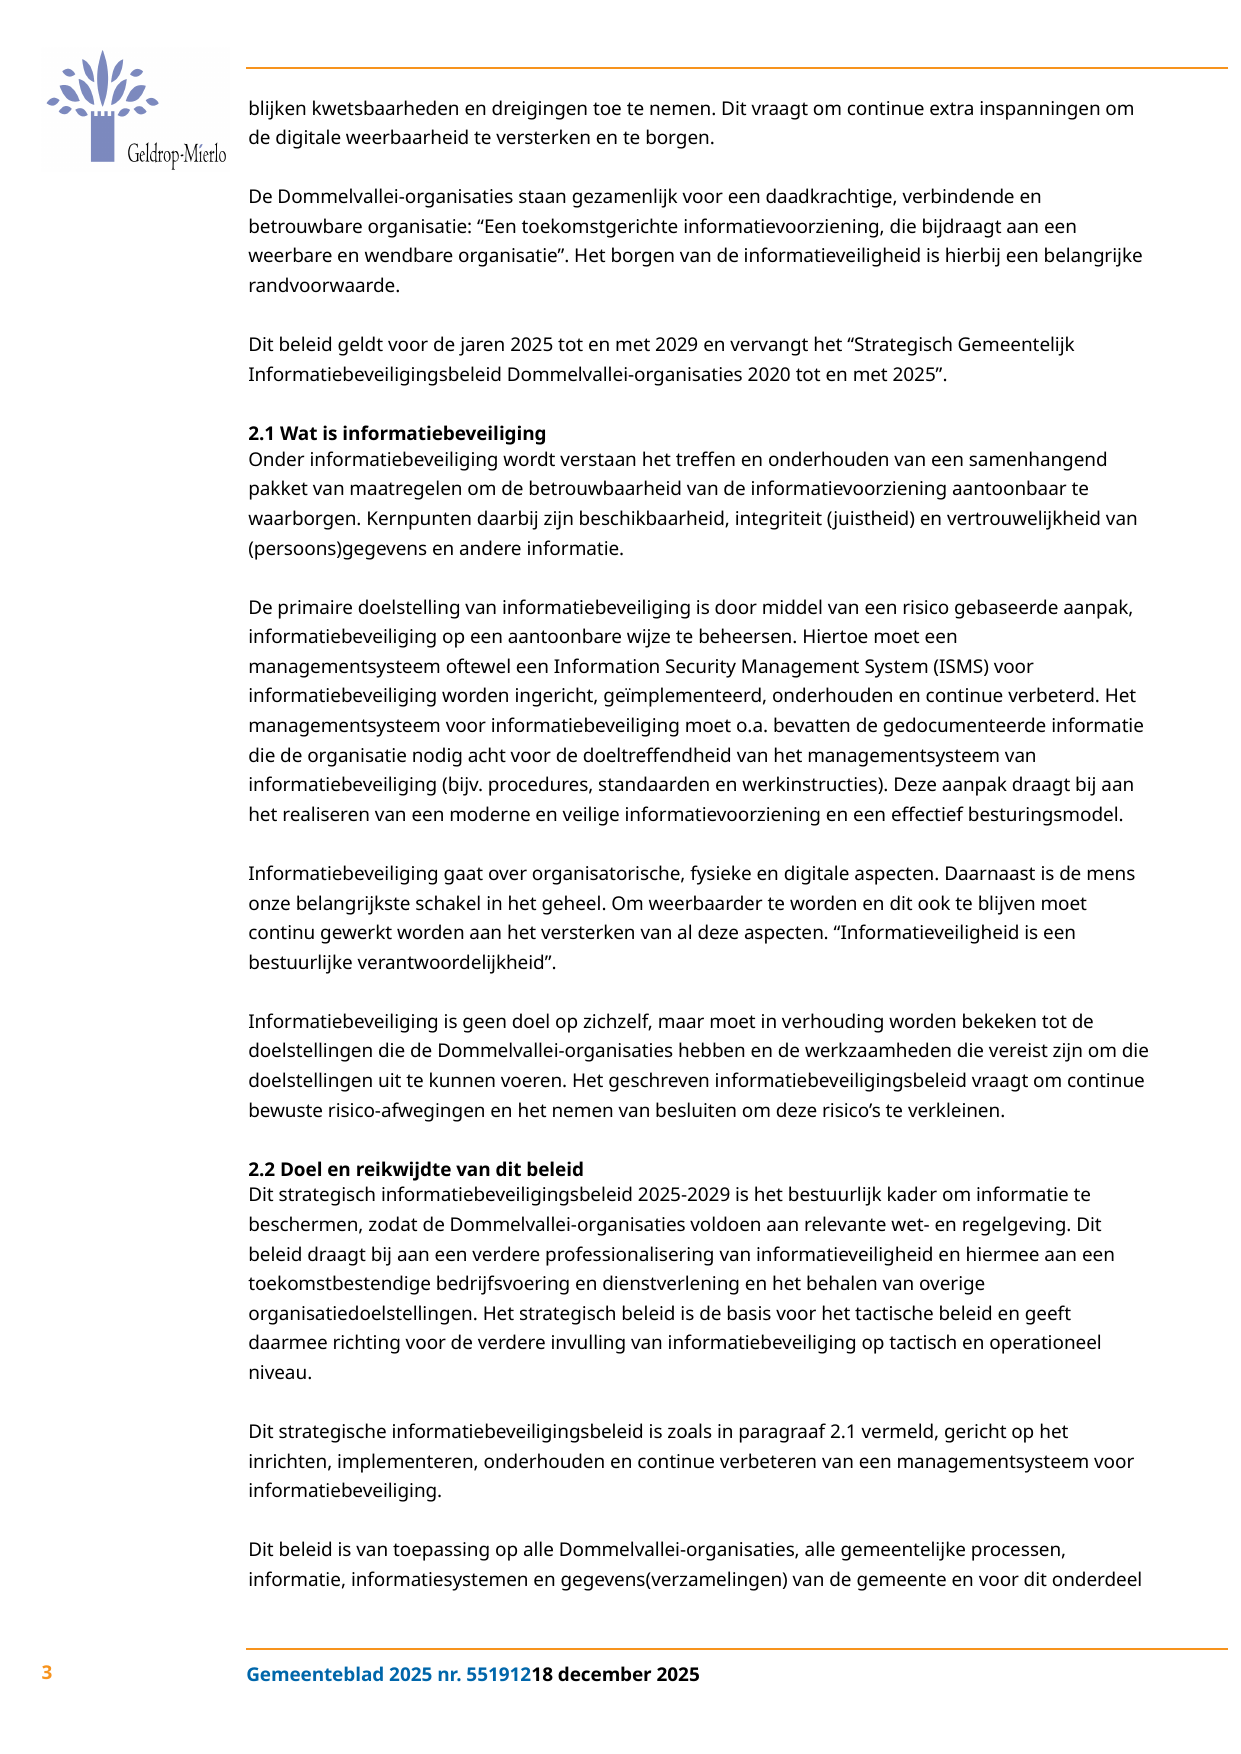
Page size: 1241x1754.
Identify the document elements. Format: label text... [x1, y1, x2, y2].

picture [41, 47, 231, 172]
text Informatiebeveiliging is geen doel op zichzelf, maar moet in verhouding worden bekeken tot de doelstellingen die de Dommelvallei-organisaties hebben en de werkzaamheden die vereist zijn om die doelstellingen uit te kunnen voeren. Het geschreven informatiebeveiligingsbeleid vraagt om continue bewuste risico-afwegingen en het nemen van besluiten om deze risico’s te verkleinen. [248, 1008, 1152, 1122]
text Informatiebeveiliging gaat over organisatorische, fysieke en digitale aspecten. Daarnaast is de mens onze belangrijkste schakel in het geheel. Om weerbaarder te worden en dit ook te blijven moet continu gewerkt worden aan het versterken van al deze aspecten. “Informatieveiligheid is een bestuurlijke verantwoordelijkheid”. [248, 860, 1152, 974]
text Dit strategische informatiebeveiligingsbeleid is zoals in paragraaf 2.1 vermeld, gericht op het inrichten, implementeren, onderhouden en continue verbeteren van een managementsysteem voor informatiebeveiliging. [248, 1418, 1152, 1503]
text Dit strategisch informatiebeveiligingsbeleid 2025-2029 is het bestuurlijk kader om informatie te beschermen, zodat de Dommelvallei-organisaties voldoen aan relevante wet- en regelgeving. Dit beleid draagt bij aan een verdere professionalisering van informatieveiligheid en hiermee aan een toekomstbestendige bedrijfsvoering en dienstverlening en het behalen van overige organisatiedoelstellingen. Het strategisch beleid is de basis voor het tactische beleid en geeft daarmee richting voor de verdere invulling van informatiebeveiliging op tactisch en operationeel niveau. [248, 1182, 1152, 1385]
text Onder informatiebeveiliging wordt verstaan het treffen en onderhouden van een samenhangend pakket van maatregelen om de betrouwbaarheid van de informatievoorziening aantoonbaar te waarborgen. Kernpunten daarbij zijn beschikbaarheid, integriteit (juistheid) en vertrouwelijkheid van (persoons)gegevens en andere informatie. [248, 446, 1152, 560]
text blijken kwetsbaarheden en dreigingen toe te nemen. Dit vraagt om continue extra inspanningen om de digitale weerbaarheid te versterken en te borgen. [248, 95, 1152, 150]
text De primaire doelstelling van informatiebeveiliging is door middel van een risico gebaseerde aanpak, informatiebeveiliging op een aantoonbare wijze te beheersen. Hiertoe moet een managementsysteem oftewel een Information Security Management System (ISMS) voor informatiebeveiliging worden ingericht, geïmplementeerd, onderhouden en continue verbeterd. Het managementsysteem voor informatiebeveiliging moet o.a. bevatten de gedocumenteerde informatie die de organisatie nodig acht voor de doeltreffendheid van het managementsysteem van informatiebeveiliging (bijv. procedures, standaarden en werkinstructies). Deze aanpak draagt bij aan het realiseren van een moderne en veilige informatievoorziening en een effectief besturingsmodel. [248, 594, 1152, 827]
text 2.1 Wat is informatiebeveiliging [248, 420, 1152, 446]
text Dit beleid is van toepassing op alle Dommelvallei-organisaties, alle gemeentelijke processen, informatie, informatiesystemen en gegevens(verzamelingen) van de gemeente en voor dit onderdeel [248, 1537, 1152, 1592]
text De Dommelvallei-organisaties staan gezamenlijk voor een daadkrachtige, verbindende en betrouwbare organisatie: “Een toekomstgerichte informatievoorziening, die bijdraagt aan een weerbare en wendbare organisatie”. Het borgen van de informatieveiligheid is hierbij een belangrijke randvoorwaarde. [248, 183, 1152, 298]
text 2.2 Doel en reikwijdte van dit beleid [248, 1156, 1152, 1182]
text Dit beleid geldt voor de jaren 2025 tot en met 2029 en vervangt het “Strategisch Gemeentelijk Informatiebeveiligingsbeleid Dommelvallei-organisaties 2020 tot en met 2025”. [248, 331, 1152, 387]
